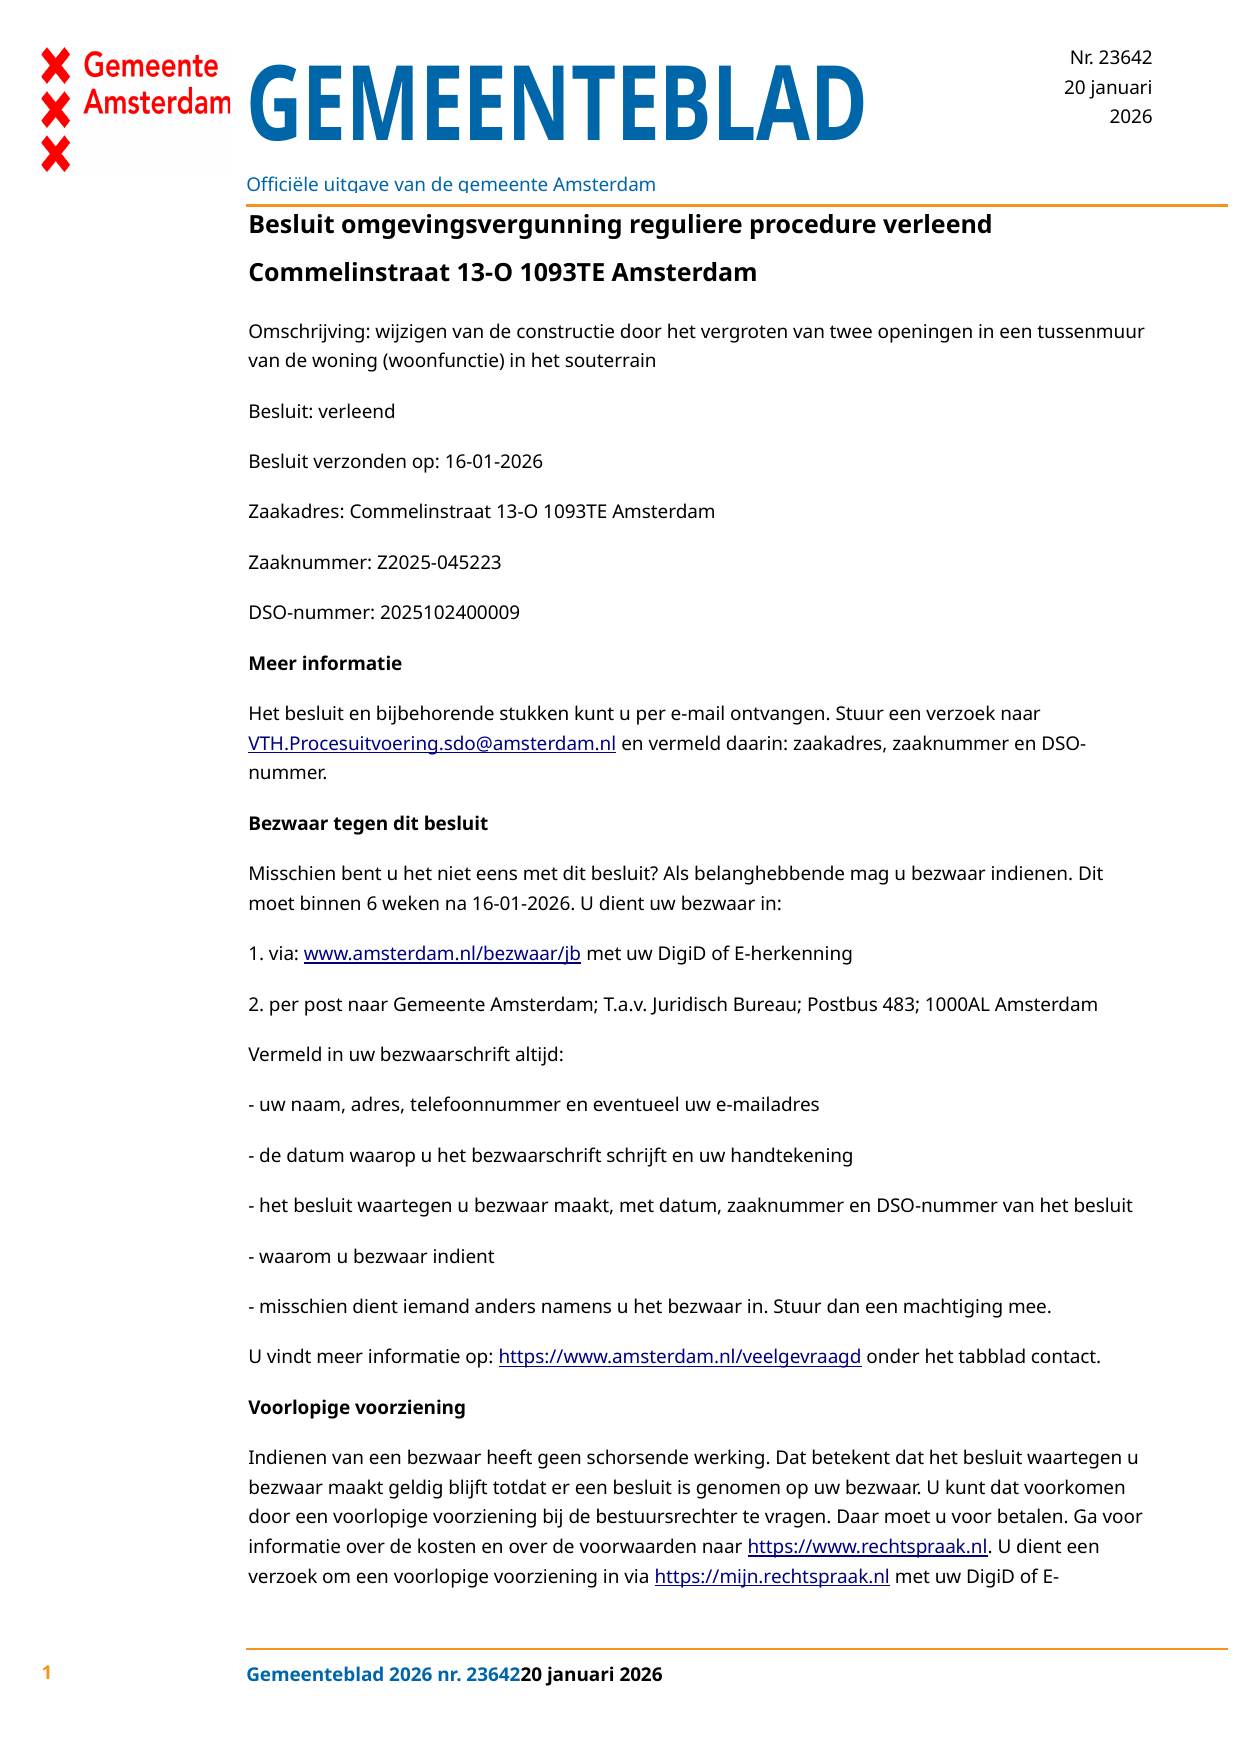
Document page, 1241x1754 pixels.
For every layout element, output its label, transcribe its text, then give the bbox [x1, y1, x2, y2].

text Misschien bent u het niet eens met dit besluit? Als belanghebbende mag u bezwaar indienen. Dit moet binnen 6 weken na 16-01-2026. U dient uw bezwaar in: [248, 860, 1152, 916]
picture [41, 47, 231, 172]
text - de datum waarop u het bezwaarschrift schrijft en uw handtekening [248, 1142, 1152, 1168]
text U vindt meer informatie op: https://www.amsterdam.nl/veelgevraagd onder het tabblad contact. [248, 1344, 1152, 1369]
text Besluit verzonden op: 16-01-2026 [248, 448, 1152, 474]
text Omschrijving: wijzigen van de constructie door het vergroten van twee openingen in een tussenmuur van de woning (woonfunctie) in het souterrain [248, 318, 1152, 373]
text 2. per post naar Gemeente Amsterdam; T.a.v. Juridisch Bureau; Postbus 483; 1000AL Amsterdam [248, 991, 1152, 1017]
text Het besluit en bijbehorende stukken kunt u per e-mail ontvangen. Stuur een verzoek naar VTH.Procesuitvoering.sdo@amsterdam.nl en vermeld daarin: zaakadres, zaaknummer en DSO-nummer. [248, 700, 1152, 785]
text - het besluit waartegen u bezwaar maakt, met datum, zaaknummer en DSO-nummer van het besluit [248, 1192, 1152, 1218]
text 1. via: www.amsterdam.nl/bezwaar/jb met uw DigiD of E-herkenning [248, 940, 1152, 966]
text Zaaknummer: Z2025-045223 [248, 549, 1152, 575]
text DSO-nummer: 2025102400009 [248, 599, 1152, 625]
text Meer informatie [248, 650, 1152, 676]
text - uw naam, adres, telefoonnummer en eventueel uw e-mailadres [248, 1092, 1152, 1117]
text Besluit omgevingsvergunning reguliere procedure verleend Commelinstraat 13-O 1093TE Amsterdam [248, 207, 1152, 288]
text Vermeld in uw bezwaarschrift altijd: [248, 1041, 1152, 1067]
text Bezwaar tegen dit besluit [248, 810, 1152, 836]
text Voorlopige voorziening [248, 1394, 1152, 1420]
text - misschien dient iemand anders namens u het bezwaar in. Stuur dan een machtiging mee. [248, 1293, 1152, 1319]
text - waarom u bezwaar indient [248, 1243, 1152, 1269]
text Zaakadres: Commelinstraat 13-O 1093TE Amsterdam [248, 499, 1152, 524]
text Besluit: verleend [248, 398, 1152, 424]
text Indienen van een bezwaar heeft geen schorsende werking. Dat betekent dat het besluit waartegen u bezwaar maakt geldig blijft totdat er een besluit is genomen op uw bezwaar. U kunt dat voorkomen door een voorlopige voorziening bij de bestuursrechter te vragen. Daar moet u voor betalen. Ga voor informatie over de kosten en over de voorwaarden naar https://www.rechtspraak.nl. U dient een verzoek om een voorlopige voorziening in via https://mijn.rechtspraak.nl met uw DigiD of E- [248, 1444, 1152, 1589]
